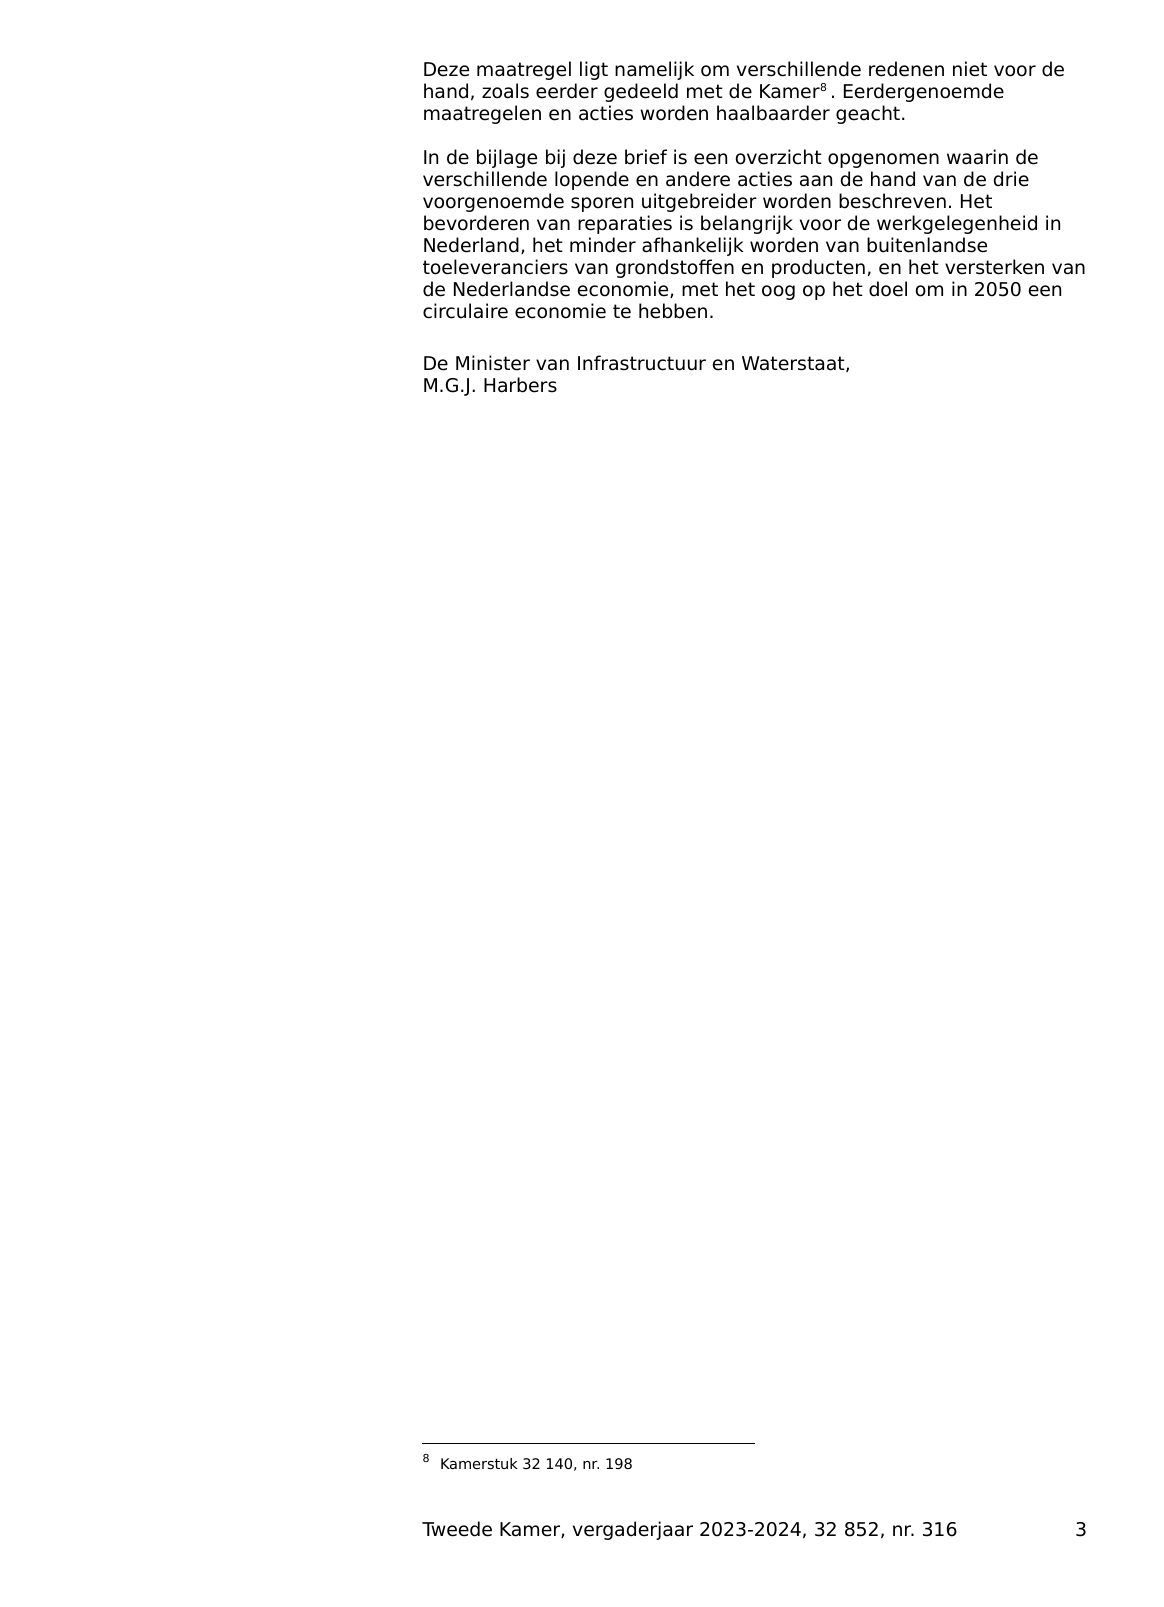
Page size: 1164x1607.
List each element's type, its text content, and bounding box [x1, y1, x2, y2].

text In de bijlage bij deze brief is een overzicht opgenomen waarin de verschillende lopende en andere acties aan de hand van de drie voorgenoemde sporen uitgebreider worden beschreven. Het bevorderen van reparaties is belangrijk voor de werkgelegenheid in Nederland, het minder afhankelijk worden van buitenlandse toeleveranciers van grondstoffen en producten, en het versterken van de Nederlandse economie, met het oog op het doel om in 2050 een circulaire economie te hebben. [422, 147, 1087, 323]
text De Minister van Infrastructuur en Waterstaat, M.G.J. Harbers [422, 353, 1087, 397]
text Kamerstuk 32 140, nr. 198 [422, 1452, 1087, 1474]
text Deze maatregel ligt namelijk om verschillende redenen niet voor de hand, zoals eerder gedeeld met de Kamer. Eerdergenoemde maatregelen en acties worden haalbaarder geacht. [422, 59, 1087, 125]
